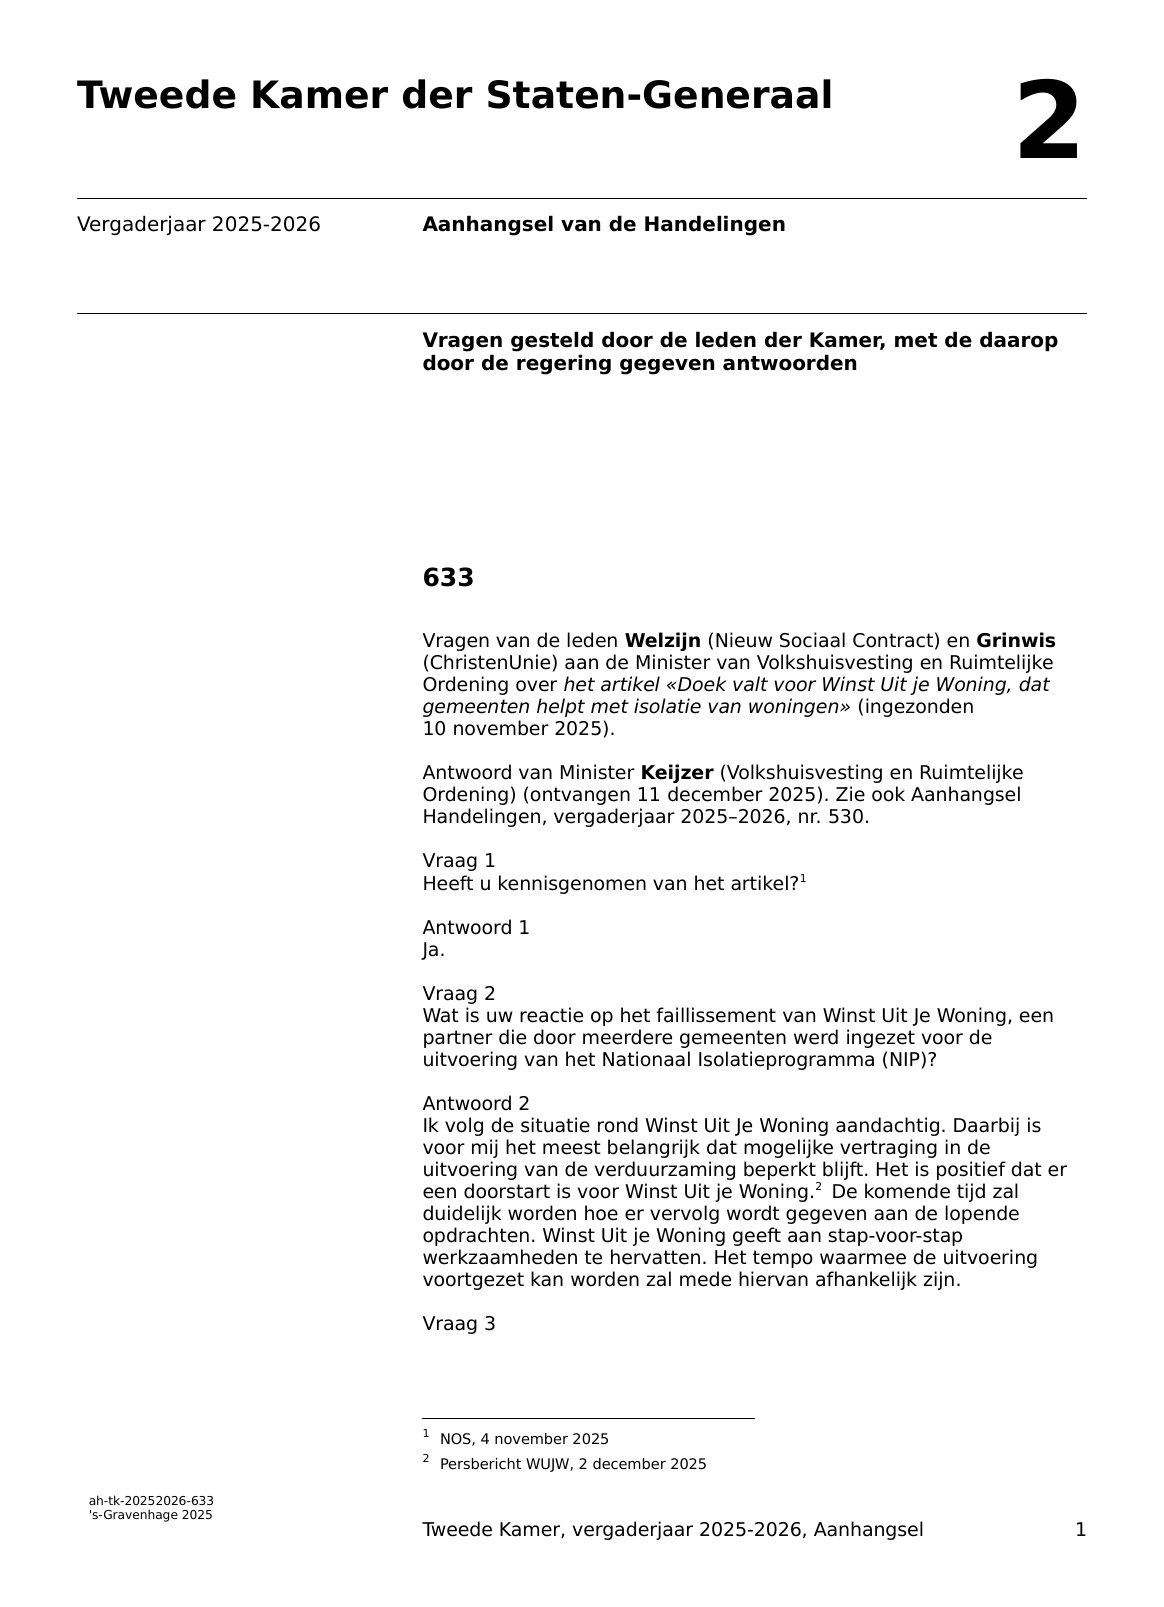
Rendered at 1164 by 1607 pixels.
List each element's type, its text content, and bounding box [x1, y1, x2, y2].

text Antwoord 2 [422, 1093, 1087, 1115]
table_cell Vergaderjaar 2025-2026 [77, 199, 422, 313]
text Persbericht WUJW, 2 december 2025 [422, 1452, 1087, 1474]
text Heeft u kennisgenomen van het artikel? [422, 872, 1087, 894]
text NOS, 4 november 2025 [422, 1427, 1087, 1449]
text Ik volg de situatie rond Winst Uit Je Woning aandachtig. Daarbij is voor mij het meest belangrijk dat mogelijke vertraging in de uitvoering van de verduurzaming beperkt blijft. Het is positief dat er een doorstart is voor Winst Uit je Woning. De komende tijd zal duidelijk worden hoe er vervolg wordt gegeven aan de lopende opdrachten. Winst Uit je Woning geeft aan stap-voor-stap werkzaamheden te hervatten. Het tempo waarmee de uitvoering voortgezet kan worden zal mede hiervan afhankelijk zijn. [422, 1115, 1087, 1291]
text Ja. [422, 938, 1087, 961]
table_cell [77, 314, 422, 375]
text Vraag 1 [422, 850, 1087, 872]
text Vraag 2 [422, 983, 1087, 1005]
text 's-Gravenhage 2025 [88, 1508, 323, 1522]
text Antwoord 1 [422, 917, 1087, 938]
text ah-tk-20252026-633 [88, 1494, 323, 1508]
table_cell Aanhangsel van de Handelingen [422, 199, 1087, 313]
text 633 [422, 563, 1087, 592]
table_header Tweede Kamer der Staten-Generaal [77, 59, 886, 198]
table_header 2 [886, 59, 1087, 198]
text Antwoord van Minister Keijzer (Volkshuisvesting en Ruimtelijke Ordening) (ontvangen 11 december 2025). Zie ook Aanhangsel Handelingen, vergaderjaar 2025–2026, nr. 530. [422, 762, 1087, 828]
table_cell Vragen gesteld door de leden der Kamer, met de daarop door de regering gegeven antwoorden [422, 314, 1087, 375]
text Vraag 3 [422, 1313, 1087, 1335]
text Vragen van de leden Welzijn (Nieuw Sociaal Contract) en Grinwis (ChristenUnie) aan de Minister van Volkshuisvesting en Ruimtelijke Ordening over het artikel «Doek valt voor Winst Uit je Woning, dat gemeenten helpt met isolatie van woningen» (ingezonden 10 november 2025). [422, 630, 1087, 740]
text Wat is uw reactie op het faillissement van Winst Uit Je Woning, een partner die door meerdere gemeenten werd ingezet voor de uitvoering van het Nationaal Isolatieprogramma (NIP)? [422, 1005, 1087, 1071]
